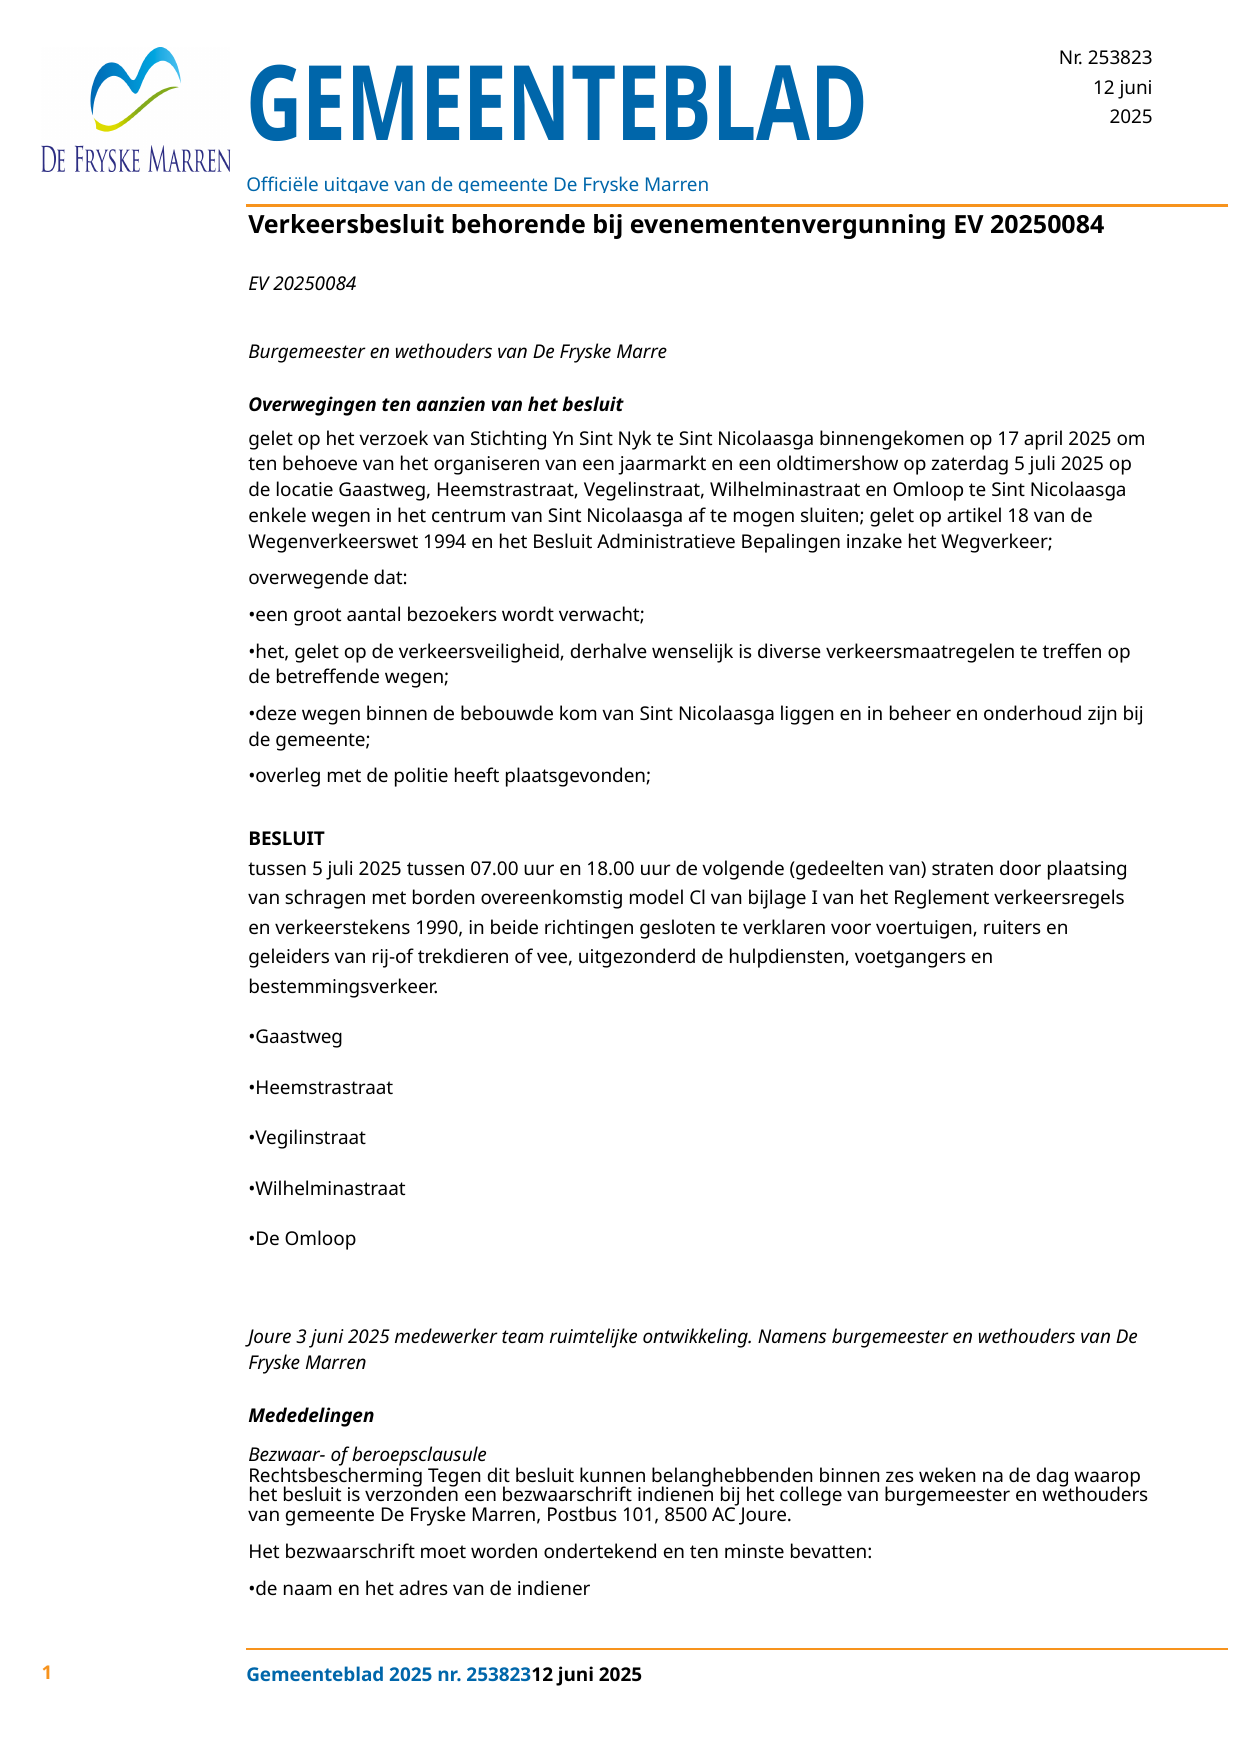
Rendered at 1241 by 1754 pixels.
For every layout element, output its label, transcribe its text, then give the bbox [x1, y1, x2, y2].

text •een groot aantal bezoekers wordt verwacht; [248, 601, 1152, 627]
text Joure 3 juni 2025 medewerker team ruimtelijke ontwikkeling. Namens burgemeester en wethouders van De Fryske Marren [248, 1323, 1152, 1375]
text •De Omloop [248, 1225, 1152, 1251]
text tussen 5 juli 2025 tussen 07.00 uur en 18.00 uur de volgende (gedeelten van) straten door plaatsing van schragen met borden overeenkomstig model Cl van bijlage I van het Reglement verkeersregels en verkeerstekens 1990, in beide richtingen gesloten te verklaren voor voertuigen, ruiters en geleiders van rij-of trekdieren of vee, uitgezonderd de hulpdiensten, voetgangers en bestemmingsverkeer. [248, 855, 1152, 999]
text •het, gelet op de verkeersveiligheid, derhalve wenselijk is diverse verkeersmaatregelen te treffen op de betreffende wegen; [248, 638, 1152, 689]
text Rechtsbescherming Tegen dit besluit kunnen belanghebbenden binnen zes weken na de dag waarop het besluit is verzonden een bezwaarschrift indienen bij het college van burgemeester en wethouders van gemeente De Fryske Marren, Postbus 101, 8500 AC Joure. [248, 1467, 1152, 1525]
text •Wilhelminastraat [248, 1175, 1152, 1201]
text Mededelingen [248, 1402, 1152, 1428]
text Burgemeester en wethouders van De Fryske Marre [248, 338, 1152, 364]
text Bezwaar- of beroepsclausule [248, 1441, 1152, 1467]
text •overleg met de politie heeft plaatsgevonden; [248, 763, 1152, 788]
text Het bezwaarschrift moet worden ondertekend en ten minste bevatten: [248, 1543, 1152, 1562]
text •deze wegen binnen de bebouwde kom van Sint Nicolaasga liggen en in beheer en onderhoud zijn bij de gemeente; [248, 700, 1152, 752]
text •Heemstrastraat [248, 1074, 1152, 1100]
text gelet op het verzoek van Stichting Yn Sint Nyk te Sint Nicolaasga binnengekomen op 17 april 2025 om ten behoeve van het organiseren van een jaarmarkt en een oldtimershow op zaterdag 5 juli 2025 op de locatie Gaastweg, Heemstrastraat, Vegelinstraat, Wilhelminastraat en Omloop te Sint Nicolaasga enkele wegen in het centrum van Sint Nicolaasga af te mogen sluiten; gelet op artikel 18 van de Wegenverkeerswet 1994 en het Besluit Administratieve Bepalingen inzake het Wegverkeer; [248, 425, 1152, 553]
picture [41, 47, 231, 172]
text •Gaastweg [248, 1024, 1152, 1049]
text •de naam en het adres van de indiener [248, 1580, 1152, 1599]
text Overwegingen ten aanzien van het besluit [248, 391, 1152, 417]
text overwegende dat: [248, 564, 1152, 590]
text BESLUIT [248, 825, 1152, 851]
text EV 20250084 [248, 270, 1152, 296]
text Verkeersbesluit behorende bij evenementenvergunning EV 20250084 [248, 207, 1152, 241]
text •Vegilinstraat [248, 1124, 1152, 1150]
